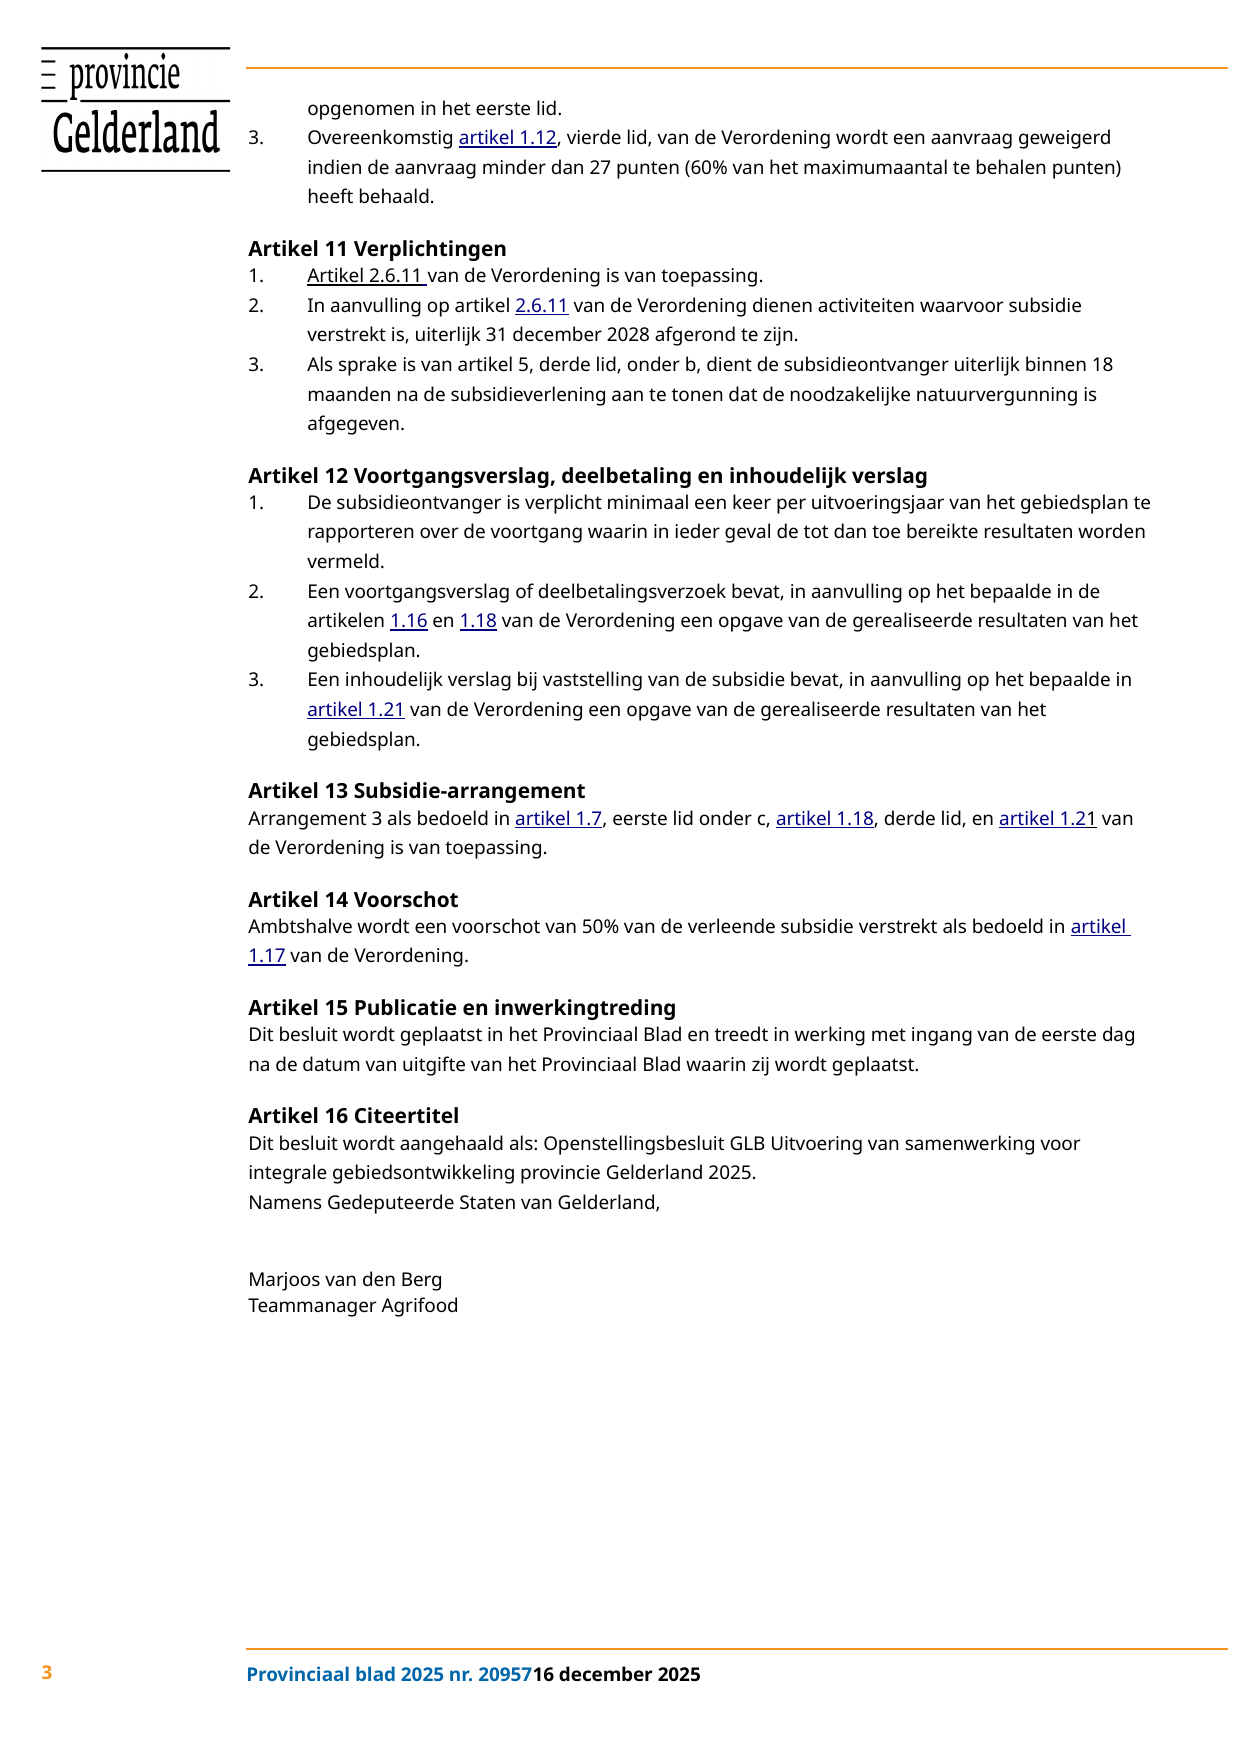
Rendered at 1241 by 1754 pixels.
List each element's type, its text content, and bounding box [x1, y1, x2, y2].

text Artikel 12 Voortgangsverslag, deelbetaling en inhoudelijk verslag [248, 461, 1152, 489]
text Artikel 15 Publicatie en inwerkingtreding [248, 993, 1152, 1022]
picture [41, 47, 231, 172]
list Een inhoudelijk verslag bij vaststelling van de subsidie bevat, in aanvulling op het bepaalde in artikel 1.21 van de Verordening een opgave van de gerealiseerde resultaten van het gebiedsplan. [248, 667, 1152, 752]
text Namens Gedeputeerde Staten van Gelderland, [248, 1189, 1152, 1215]
text Artikel 11 Verplichtingen [248, 234, 1152, 262]
text Teammanager Agrifood [248, 1292, 1152, 1318]
text Dit besluit wordt aangehaald als: Openstellingsbesluit GLB Uitvoering van samenwerking voor integrale gebiedsontwikkeling provincie Gelderland 2025. [248, 1130, 1152, 1185]
list opgenomen in het eerste lid. [248, 95, 1152, 121]
text Arrangement 3 als bedoeld in artikel 1.7, eerste lid onder c, artikel 1.18, derde lid, en artikel 1.21 van de Verordening is van toepassing. [248, 805, 1152, 860]
text Dit besluit wordt geplaatst in het Provinciaal Blad en treedt in werking met ingang van de eerste dag na de datum van uitgifte van het Provinciaal Blad waarin zij wordt geplaatst. [248, 1022, 1152, 1077]
text Artikel 14 Voorschot [248, 885, 1152, 913]
text Artikel 16 Citeertitel [248, 1102, 1152, 1130]
list Artikel 2.6.11 van de Verordening is van toepassing. [248, 262, 1152, 288]
list Overeenkomstig artikel 1.12, vierde lid, van de Verordening wordt een aanvraag geweigerd indien de aanvraag minder dan 27 punten (60% van het maximumaantal te behalen punten) heeft behaald. [248, 124, 1152, 209]
list Als sprake is van artikel 5, derde lid, onder b, dient de subsidieontvanger uiterlijk binnen 18 maanden na de subsidieverlening aan te tonen dat de noodzakelijke natuurvergunning is afgegeven. [248, 351, 1152, 436]
text Artikel 13 Subsidie-arrangement [248, 776, 1152, 805]
list De subsidieontvanger is verplicht minimaal een keer per uitvoeringsjaar van het gebiedsplan te rapporteren over de voortgang waarin in ieder geval de tot dan toe bereikte resultaten worden vermeld. [248, 489, 1152, 574]
list In aanvulling op artikel 2.6.11 van de Verordening dienen activiteiten waarvoor subsidie verstrekt is, uiterlijk 31 december 2028 afgerond te zijn. [248, 292, 1152, 347]
list Een voortgangsverslag of deelbetalingsverzoek bevat, in aanvulling op het bepaalde in de artikelen 1.16 en 1.18 van de Verordening een opgave van de gerealiseerde resultaten van het gebiedsplan. [248, 578, 1152, 663]
text Marjoos van den Berg [248, 1266, 1152, 1292]
text Ambtshalve wordt een voorschot van 50% van de verleende subsidie verstrekt als bedoeld in artikel 1.17 van de Verordening. [248, 913, 1152, 968]
